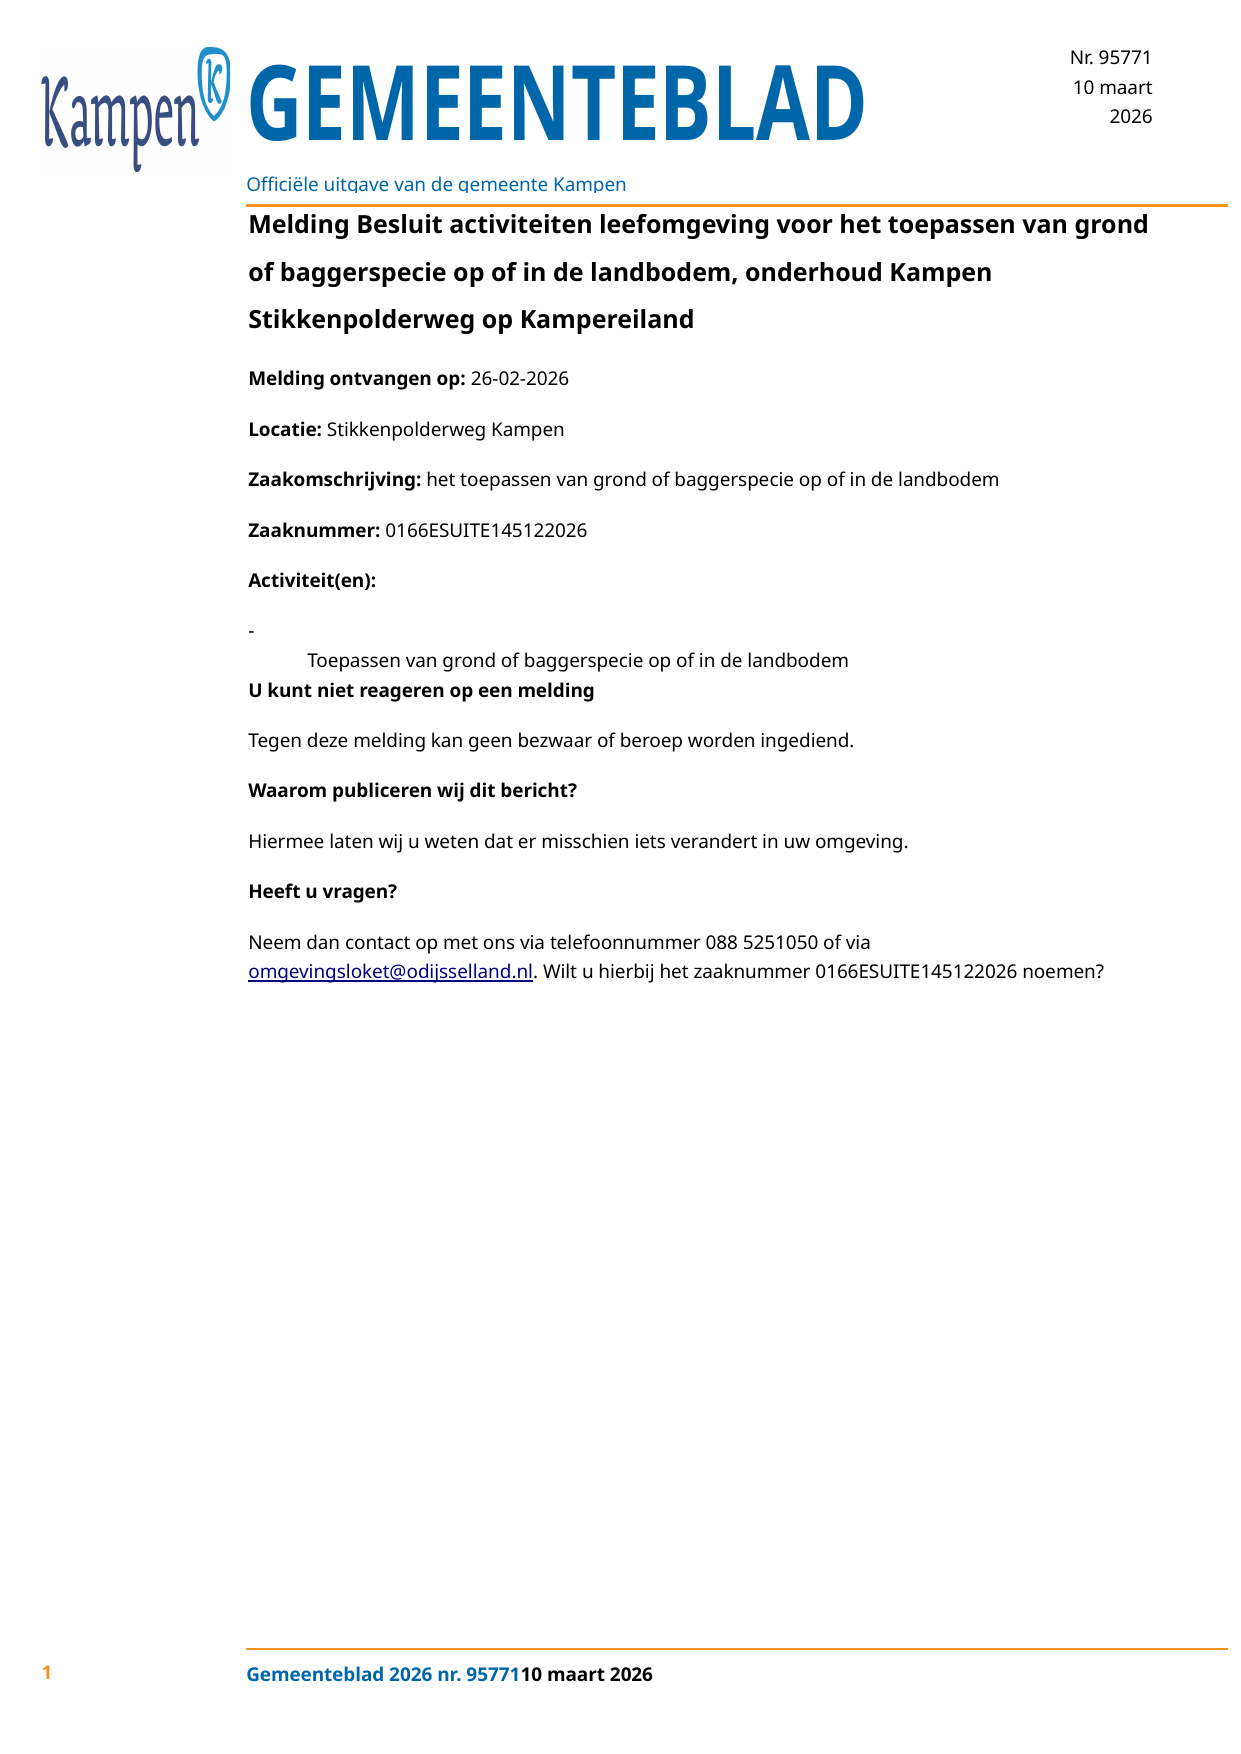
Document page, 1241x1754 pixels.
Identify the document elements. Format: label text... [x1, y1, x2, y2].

text Activiteit(en): [248, 567, 1152, 593]
text Zaaknummer: 0166ESUITE145122026 [248, 517, 1152, 542]
text Melding ontvangen op: 26-02-2026 [248, 366, 1152, 391]
text Hiermee laten wij u weten dat er misschien iets verandert in uw omgeving. [248, 828, 1152, 854]
text Neem dan contact op met ons via telefoonnummer 088 5251050 of via omgevingsloket@odijsselland.nl. Wilt u hierbij het zaaknummer 0166ESUITE145122026 noemen? [248, 929, 1152, 984]
text Zaakomschrijving: het toepassen van grond of baggerspecie op of in de landbodem [248, 466, 1152, 492]
text Melding Besluit activiteiten leefomgeving voor het toepassen van grond of baggerspecie op of in de landbodem, onderhoud Kampen Stikkenpolderweg op Kampereiland [248, 207, 1152, 336]
list Toepassen van grond of baggerspecie op of in de landbodem [248, 647, 1152, 673]
text Heeft u vragen? [248, 878, 1152, 904]
text Tegen deze melding kan geen bezwaar of beroep worden ingediend. [248, 727, 1152, 753]
text Locatie: Stikkenpolderweg Kampen [248, 416, 1152, 442]
text U kunt niet reageren op een melding [248, 677, 1152, 702]
text Waarom publiceren wij dit bericht? [248, 778, 1152, 803]
picture [41, 47, 231, 172]
